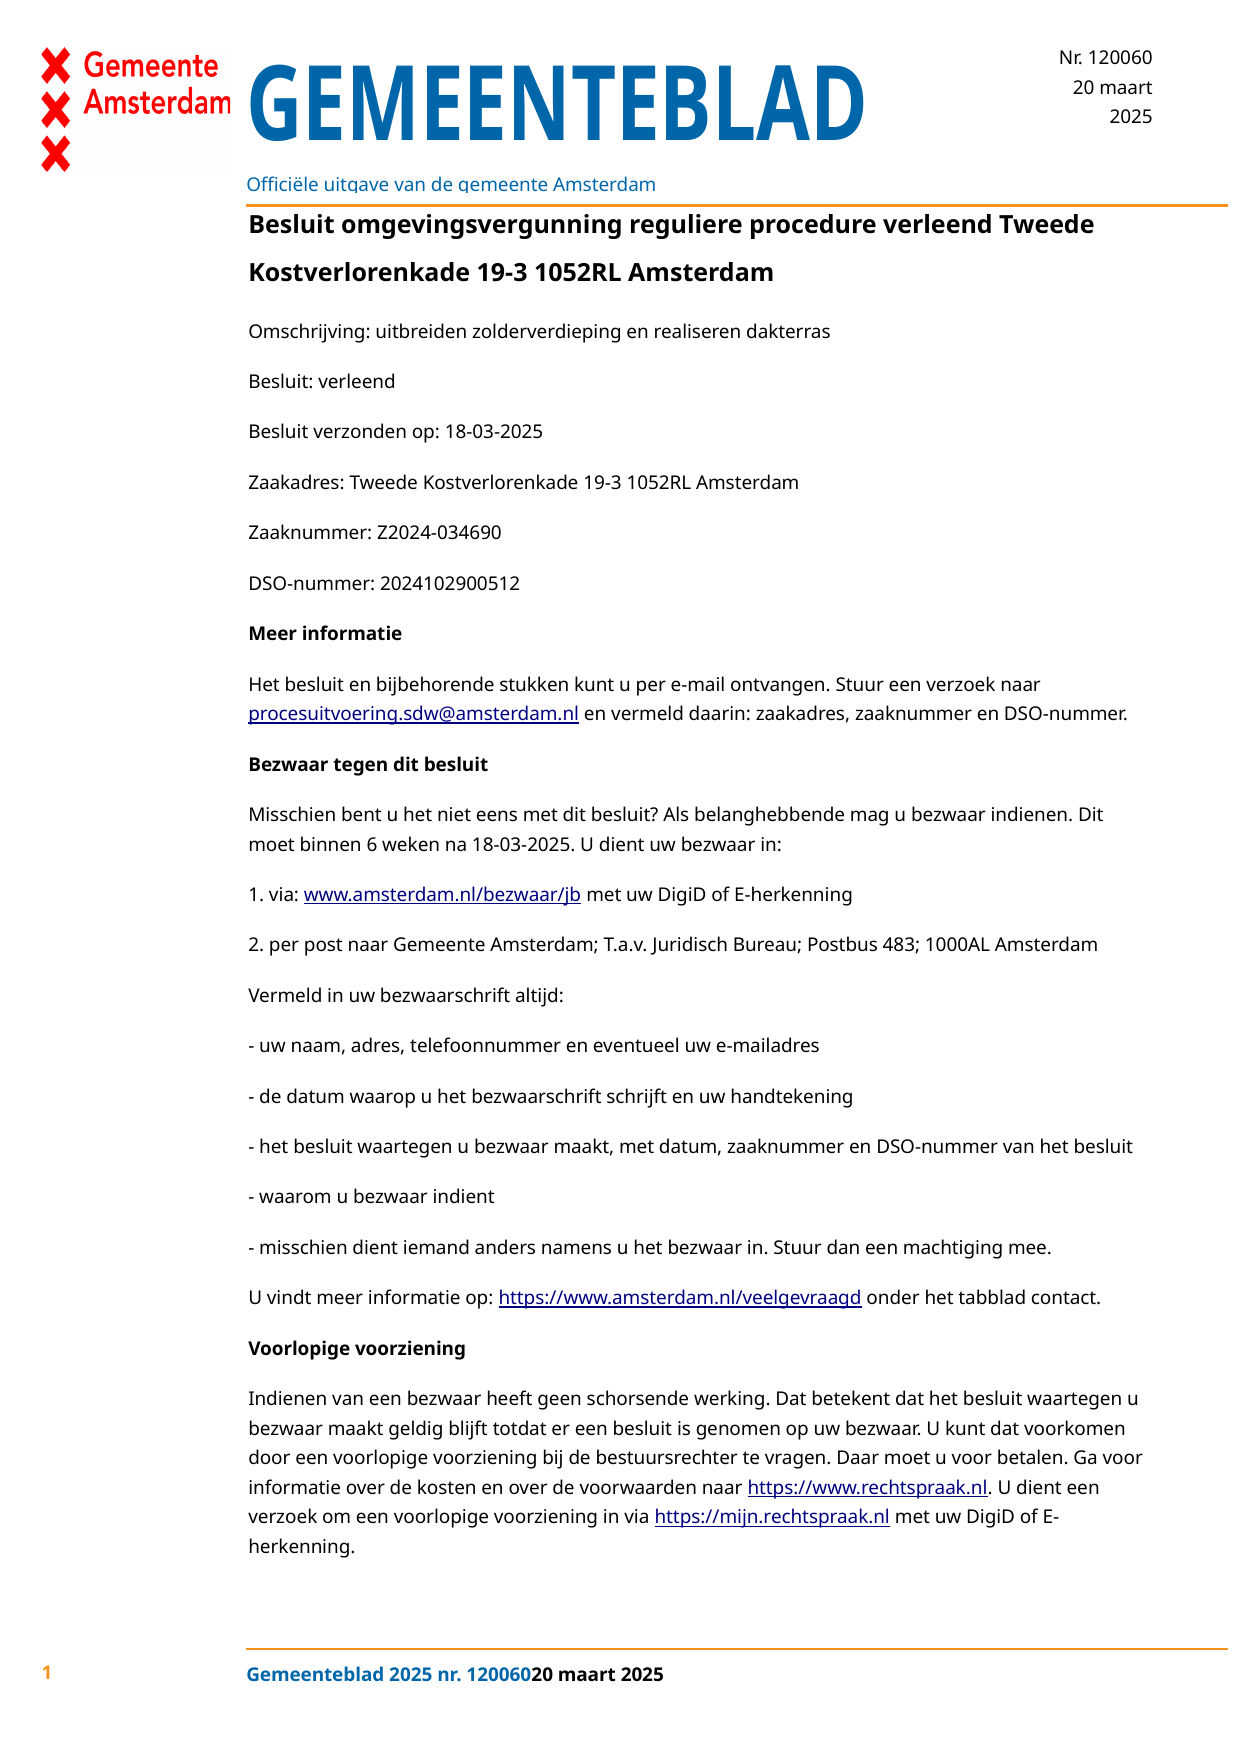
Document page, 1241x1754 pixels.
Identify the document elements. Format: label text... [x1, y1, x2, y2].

text Besluit: verleend [248, 368, 1152, 394]
text Voorlopige voorziening [248, 1335, 1152, 1361]
text Misschien bent u het niet eens met dit besluit? Als belanghebbende mag u bezwaar indienen. Dit moet binnen 6 weken na 18-03-2025. U dient uw bezwaar in: [248, 801, 1152, 857]
text Meer informatie [248, 620, 1152, 646]
text - waarom u bezwaar indient [248, 1184, 1152, 1209]
text - uw naam, adres, telefoonnummer en eventueel uw e-mailadres [248, 1032, 1152, 1058]
text Vermeld in uw bezwaarschrift altijd: [248, 982, 1152, 1008]
text Indienen van een bezwaar heeft geen schorsende werking. Dat betekent dat het besluit waartegen u bezwaar maakt geldig blijft totdat er een besluit is genomen op uw bezwaar. U kunt dat voorkomen door een voorlopige voorziening bij de bestuursrechter te vragen. Daar moet u voor betalen. Ga voor informatie over de kosten en over de voorwaarden naar https://www.rechtspraak.nl. U dient een verzoek om een voorlopige voorziening in via https://mijn.rechtspraak.nl met uw DigiD of E-herkenning. [248, 1385, 1152, 1559]
text 2. per post naar Gemeente Amsterdam; T.a.v. Juridisch Bureau; Postbus 483; 1000AL Amsterdam [248, 932, 1152, 957]
text Besluit verzonden op: 18-03-2025 [248, 419, 1152, 444]
text Zaaknummer: Z2024-034690 [248, 519, 1152, 545]
text Zaakadres: Tweede Kostverlorenkade 19-3 1052RL Amsterdam [248, 469, 1152, 495]
text Omschrijving: uitbreiden zolderverdieping en realiseren dakterras [248, 318, 1152, 344]
text DSO-nummer: 2024102900512 [248, 570, 1152, 596]
picture [41, 47, 231, 172]
text U vindt meer informatie op: https://www.amsterdam.nl/veelgevraagd onder het tabblad contact. [248, 1284, 1152, 1310]
text - misschien dient iemand anders namens u het bezwaar in. Stuur dan een machtiging mee. [248, 1234, 1152, 1260]
text Bezwaar tegen dit besluit [248, 751, 1152, 777]
text Besluit omgevingsvergunning reguliere procedure verleend Tweede Kostverlorenkade 19-3 1052RL Amsterdam [248, 207, 1152, 288]
text 1. via: www.amsterdam.nl/bezwaar/jb met uw DigiD of E-herkenning [248, 881, 1152, 907]
text - het besluit waartegen u bezwaar maakt, met datum, zaaknummer en DSO-nummer van het besluit [248, 1133, 1152, 1159]
text - de datum waarop u het bezwaarschrift schrijft en uw handtekening [248, 1083, 1152, 1109]
text Het besluit en bijbehorende stukken kunt u per e-mail ontvangen. Stuur een verzoek naar procesuitvoering.sdw@amsterdam.nl en vermeld daarin: zaakadres, zaaknummer en DSO-nummer. [248, 671, 1152, 726]
